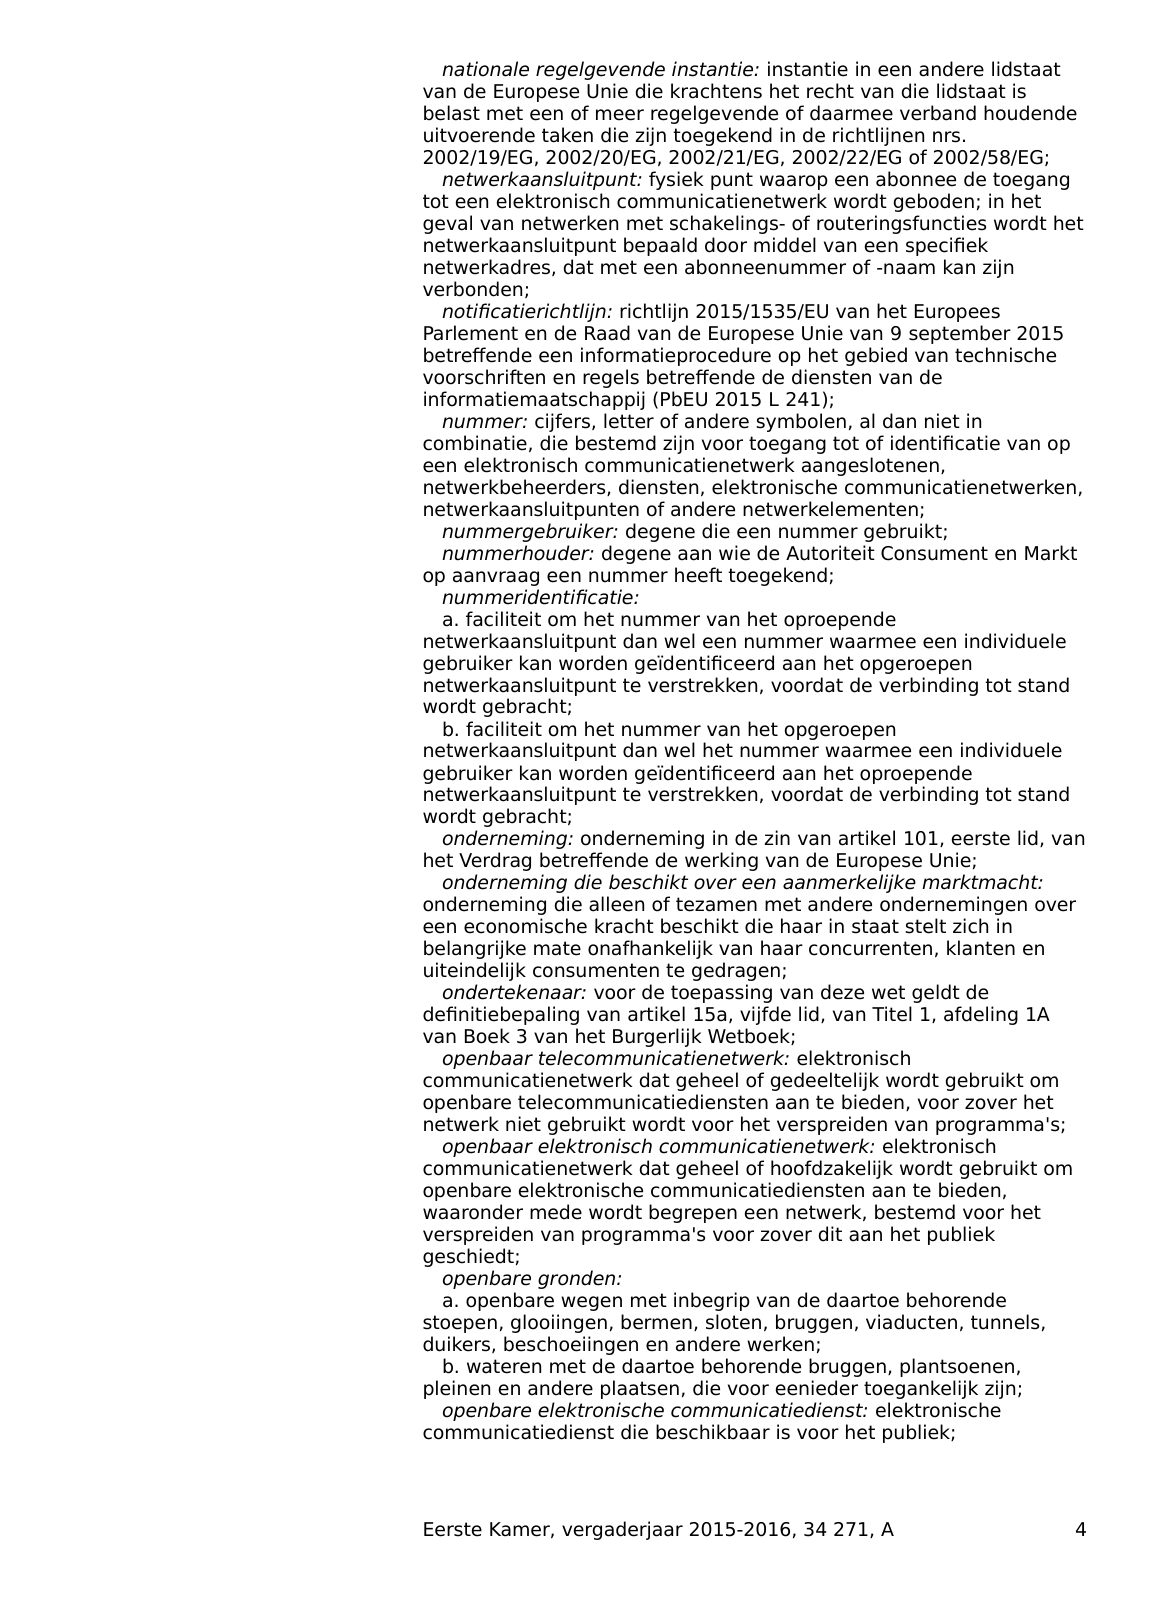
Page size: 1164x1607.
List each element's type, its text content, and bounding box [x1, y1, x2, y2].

text b. wateren met de daartoe behorende bruggen, plantsoenen, pleinen en andere plaatsen, die voor eenieder toegankelijk zijn; [422, 1356, 1087, 1400]
text onderneming die beschikt over een aanmerkelijke marktmacht: onderneming die alleen of tezamen met andere ondernemingen over een economische kracht beschikt die haar in staat stelt zich in belangrijke mate onafhankelijk van haar concurrenten, klanten en uiteindelijk consumenten te gedragen; [422, 872, 1087, 982]
text openbaar elektronisch communicatienetwerk: elektronisch communicatienetwerk dat geheel of hoofdzakelijk wordt gebruikt om openbare elektronische communicatiediensten aan te bieden, waaronder mede wordt begrepen een netwerk, bestemd voor het verspreiden van programma's voor zover dit aan het publiek geschiedt; [422, 1136, 1087, 1268]
text nummeridentificatie: [422, 587, 1087, 608]
text nummergebruiker: degene die een nummer gebruikt; [422, 521, 1087, 543]
text openbare gronden: [422, 1268, 1087, 1290]
text openbare elektronische communicatiedienst: elektronische communicatiedienst die beschikbaar is voor het publiek; [422, 1400, 1087, 1444]
text a. openbare wegen met inbegrip van de daartoe behorende stoepen, glooiingen, bermen, sloten, bruggen, viaducten, tunnels, duikers, beschoeiingen en andere werken; [422, 1290, 1087, 1356]
text openbaar telecommunicatienetwerk: elektronisch communicatienetwerk dat geheel of gedeeltelijk wordt gebruikt om openbare telecommunicatiediensten aan te bieden, voor zover het netwerk niet gebruikt wordt voor het verspreiden van programma's; [422, 1048, 1087, 1136]
text a. faciliteit om het nummer van het oproepende netwerkaansluitpunt dan wel een nummer waarmee een individuele gebruiker kan worden geïdentificeerd aan het opgeroepen netwerkaansluitpunt te verstrekken, voordat de verbinding tot stand wordt gebracht; [422, 608, 1087, 718]
text ondertekenaar: voor de toepassing van deze wet geldt de definitiebepaling van artikel 15a, vijfde lid, van Titel 1, afdeling 1A van Boek 3 van het Burgerlijk Wetboek; [422, 982, 1087, 1048]
text onderneming: onderneming in de zin van artikel 101, eerste lid, van het Verdrag betreffende de werking van de Europese Unie; [422, 828, 1087, 872]
text notificatierichtlijn: richtlijn 2015/1535/EU van het Europees Parlement en de Raad van de Europese Unie van 9 september 2015 betreffende een informatieprocedure op het gebied van technische voorschriften en regels betreffende de diensten van de informatiemaatschappij (PbEU 2015 L 241); [422, 301, 1087, 411]
text nationale regelgevende instantie: instantie in een andere lidstaat van de Europese Unie die krachtens het recht van die lidstaat is belast met een of meer regelgevende of daarmee verband houdende uitvoerende taken die zijn toegekend in de richtlijnen nrs. 2002/19/EG, 2002/20/EG, 2002/21/EG, 2002/22/EG of 2002/58/EG; [422, 59, 1087, 169]
text netwerkaansluitpunt: fysiek punt waarop een abonnee de toegang tot een elektronisch communicatienetwerk wordt geboden; in het geval van netwerken met schakelings- of routeringsfuncties wordt het netwerkaansluitpunt bepaald door middel van een specifiek netwerkadres, dat met een abonneenummer of -naam kan zijn verbonden; [422, 169, 1087, 301]
text b. faciliteit om het nummer van het opgeroepen netwerkaansluitpunt dan wel het nummer waarmee een individuele gebruiker kan worden geïdentificeerd aan het oproepende netwerkaansluitpunt te verstrekken, voordat de verbinding tot stand wordt gebracht; [422, 718, 1087, 828]
text nummerhouder: degene aan wie de Autoriteit Consument en Markt op aanvraag een nummer heeft toegekend; [422, 543, 1087, 587]
text nummer: cijfers, letter of andere symbolen, al dan niet in combinatie, die bestemd zijn voor toegang tot of identificatie van op een elektronisch communicatienetwerk aangeslotenen, netwerkbeheerders, diensten, elektronische communicatienetwerken, netwerkaansluitpunten of andere netwerkelementen; [422, 411, 1087, 521]
